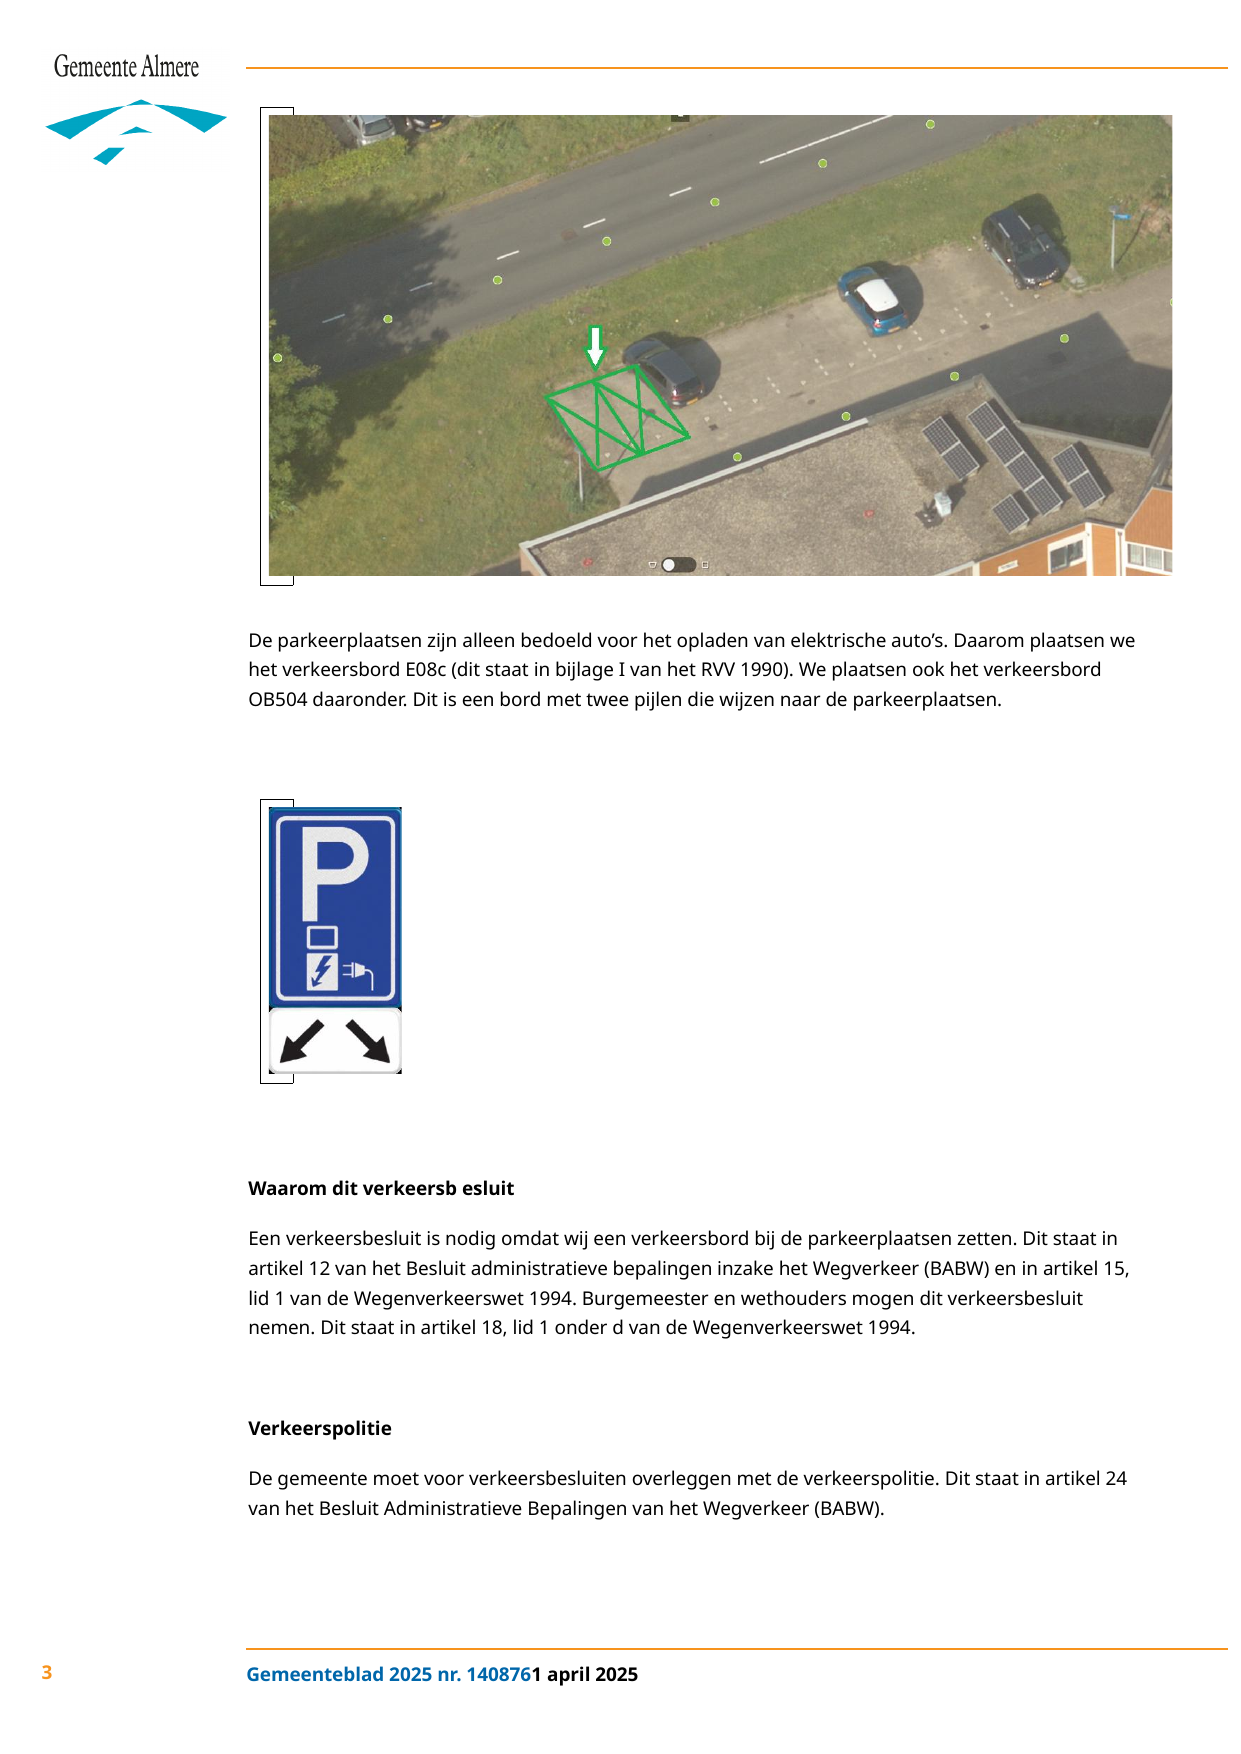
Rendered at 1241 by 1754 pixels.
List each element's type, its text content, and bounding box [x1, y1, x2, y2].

text Een verkeersbesluit is nodig omdat wij een verkeersbord bij de parkeerplaatsen zetten. Dit staat in artikel 12 van het Besluit administratieve bepalingen inzake het Wegverkeer (BABW) en in artikel 15, lid 1 van de Wegenverkeerswet 1994. Burgemeester en wethouders mogen dit verkeersbesluit nemen. Dit staat in artikel 18, lid 1 onder d van de Wegenverkeerswet 1994. [248, 1226, 1152, 1340]
picture [268, 807, 402, 1074]
picture [41, 47, 231, 172]
text De gemeente moet voor verkeersbesluiten overleggen met de verkeerspolitie. Dit staat in artikel 24 van het Besluit Administratieve Bepalingen van het Wegverkeer (BABW). [248, 1466, 1152, 1521]
text Verkeerspolitie [248, 1415, 1152, 1441]
picture [268, 115, 1173, 576]
text De parkeerplaatsen zijn alleen bedoeld voor het opladen van elektrische auto’s. Daarom plaatsen we het verkeersbord E08c (dit staat in bijlage I van het RVV 1990). We plaatsen ook het verkeersbord OB504 daaronder. Dit is een bord met twee pijlen die wijzen naar de parkeerplaatsen. [248, 627, 1152, 712]
text Waarom dit verkeersb esluit [248, 1175, 1152, 1201]
